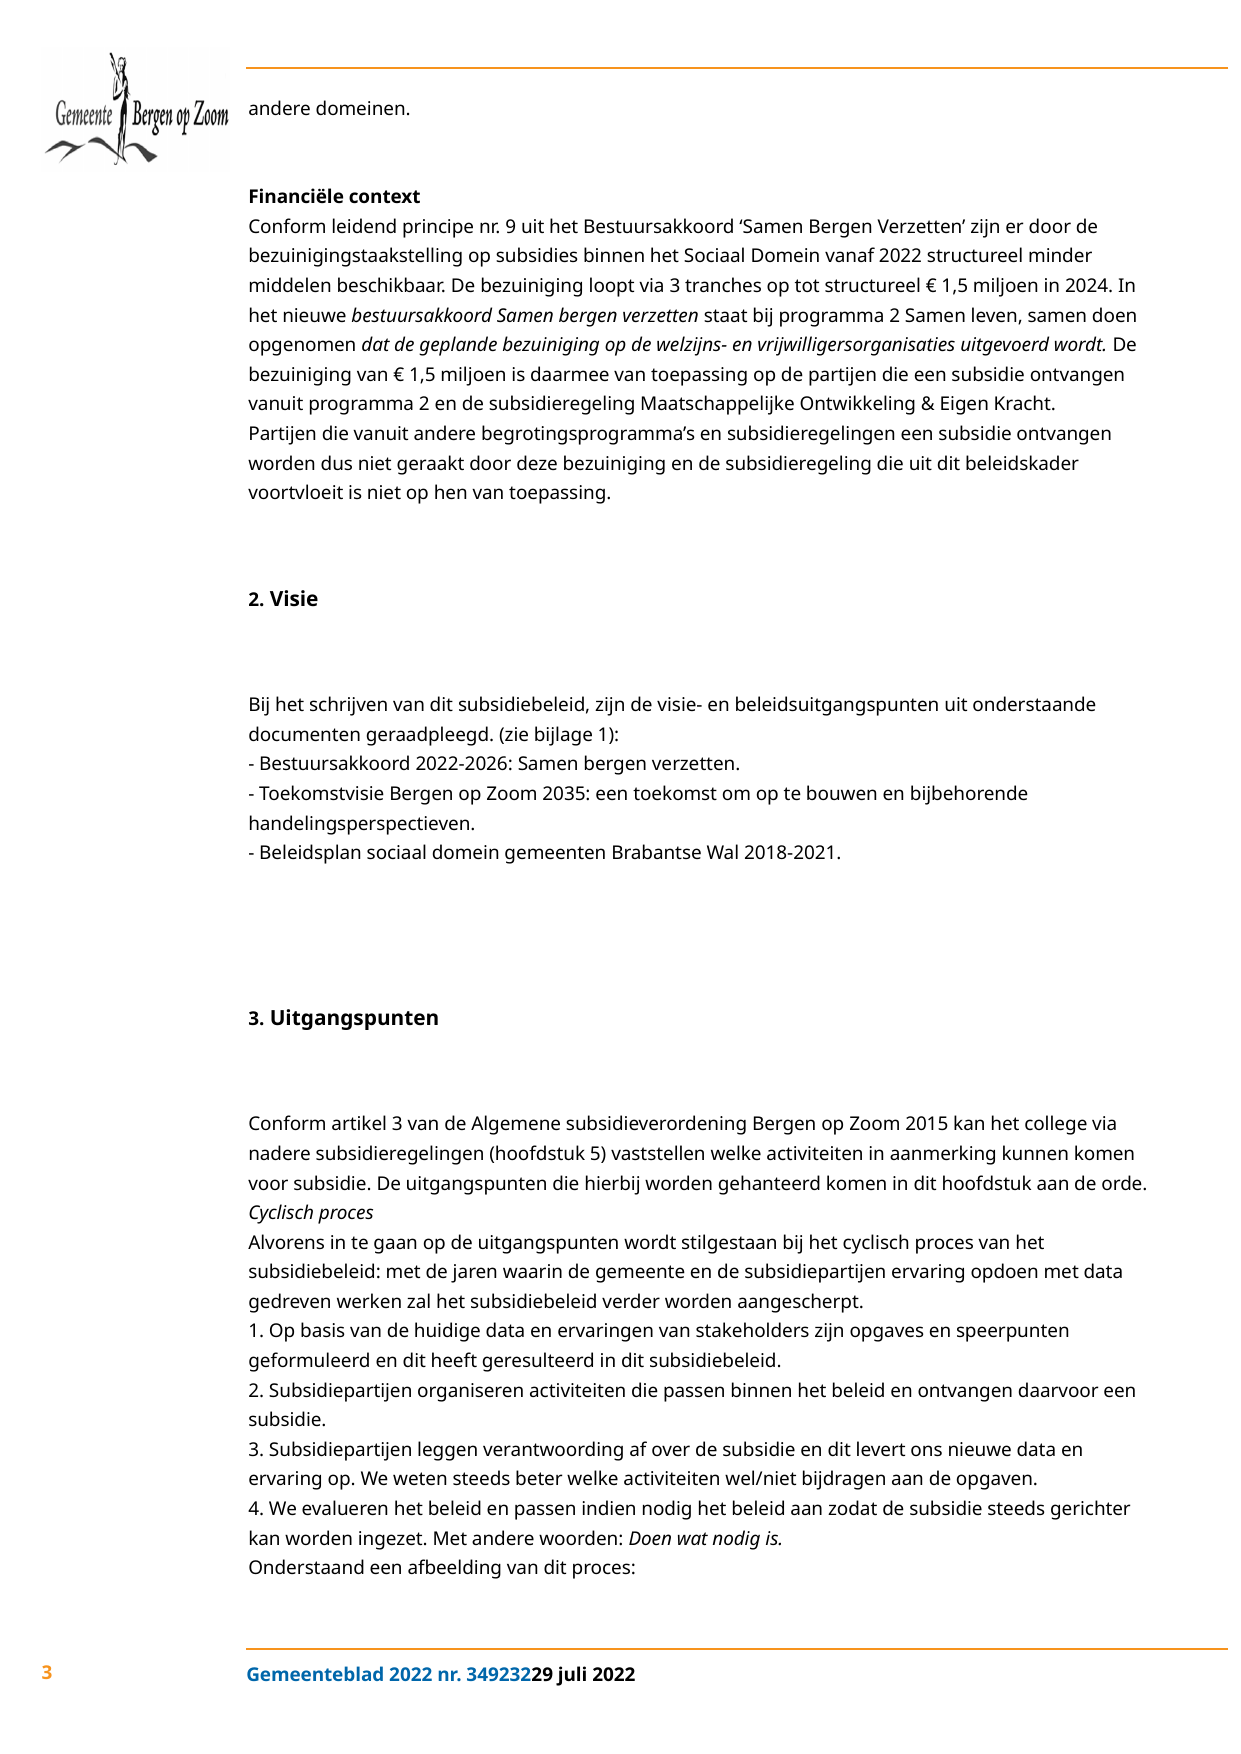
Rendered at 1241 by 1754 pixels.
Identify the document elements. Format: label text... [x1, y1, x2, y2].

text 2. Visie [248, 584, 1152, 613]
text 4. We evalueren het beleid en passen indien nodig het beleid aan zodat de subsidie steeds gerichter kan worden ingezet. Met andere woorden: Doen wat nodig is. [248, 1495, 1152, 1551]
text 3. Subsidiepartijen leggen verantwoording af over de subsidie en dit levert ons nieuwe data en ervaring op. We weten steeds beter welke activiteiten wel/niet bijdragen aan de opgaven. [248, 1436, 1152, 1491]
text Cyclisch proces [248, 1199, 1152, 1225]
text 3. Uitgangspunten [248, 1003, 1152, 1032]
text Financiële context [248, 183, 1152, 209]
text Partijen die vanuit andere begrotingsprogramma’s en subsidieregelingen een subsidie ontvangen worden dus niet geraakt door deze bezuiniging en de subsidieregeling die uit dit beleidskader voortvloeit is niet op hen van toepassing. [248, 420, 1152, 505]
text 2. Subsidiepartijen organiseren activiteiten die passen binnen het beleid en ontvangen daarvoor een subsidie. [248, 1377, 1152, 1432]
text - Bestuursakkoord 2022-2026: Samen bergen verzetten. [248, 751, 1152, 776]
text - Beleidsplan sociaal domein gemeenten Brabantse Wal 2018-2021. [248, 839, 1152, 865]
text andere domeinen. [248, 95, 1152, 121]
text 1. Op basis van de huidige data en ervaringen van stakeholders zijn opgaves en speerpunten geformuleerd en dit heeft geresulteerd in dit subsidiebeleid. [248, 1318, 1152, 1373]
text Onderstaand een afbeelding van dit proces: [248, 1554, 1152, 1580]
text Bij het schrijven van dit subsidiebeleid, zijn de visie- en beleidsuitgangspunten uit onderstaande documenten geraadpleegd. (zie bijlage 1): [248, 691, 1152, 747]
text Conform leidend principe nr. 9 uit het Bestuursakkoord ‘Samen Bergen Verzetten’ zijn er door de bezuinigingstaakstelling op subsidies binnen het Sociaal Domein vanaf 2022 structureel minder middelen beschikbaar. De bezuiniging loopt via 3 tranches op tot structureel € 1,5 miljoen in 2024. In het nieuwe bestuursakkoord Samen bergen verzetten staat bij programma 2 Samen leven, samen doen opgenomen dat de geplande bezuiniging op de welzijns- en vrijwilligersorganisaties uitgevoerd wordt. De bezuiniging van € 1,5 miljoen is daarmee van toepassing op de partijen die een subsidie ontvangen vanuit programma 2 en de subsidieregeling Maatschappelijke Ontwikkeling & Eigen Kracht. [248, 213, 1152, 416]
picture [41, 47, 231, 172]
text - Toekomstvisie Bergen op Zoom 2035: een toekomst om op te bouwen en bijbehorende handelingsperspectieven. [248, 780, 1152, 836]
text Alvorens in te gaan op de uitgangspunten wordt stilgestaan bij het cyclisch proces van het subsidiebeleid: met de jaren waarin de gemeente en de subsidiepartijen ervaring opdoen met data gedreven werken zal het subsidiebeleid verder worden aangescherpt. [248, 1229, 1152, 1314]
text Conform artikel 3 van de Algemene subsidieverordening Bergen op Zoom 2015 kan het college via nadere subsidieregelingen (hoofdstuk 5) vaststellen welke activiteiten in aanmerking kunnen komen voor subsidie. De uitgangspunten die hierbij worden gehanteerd komen in dit hoofdstuk aan de orde. [248, 1111, 1152, 1196]
